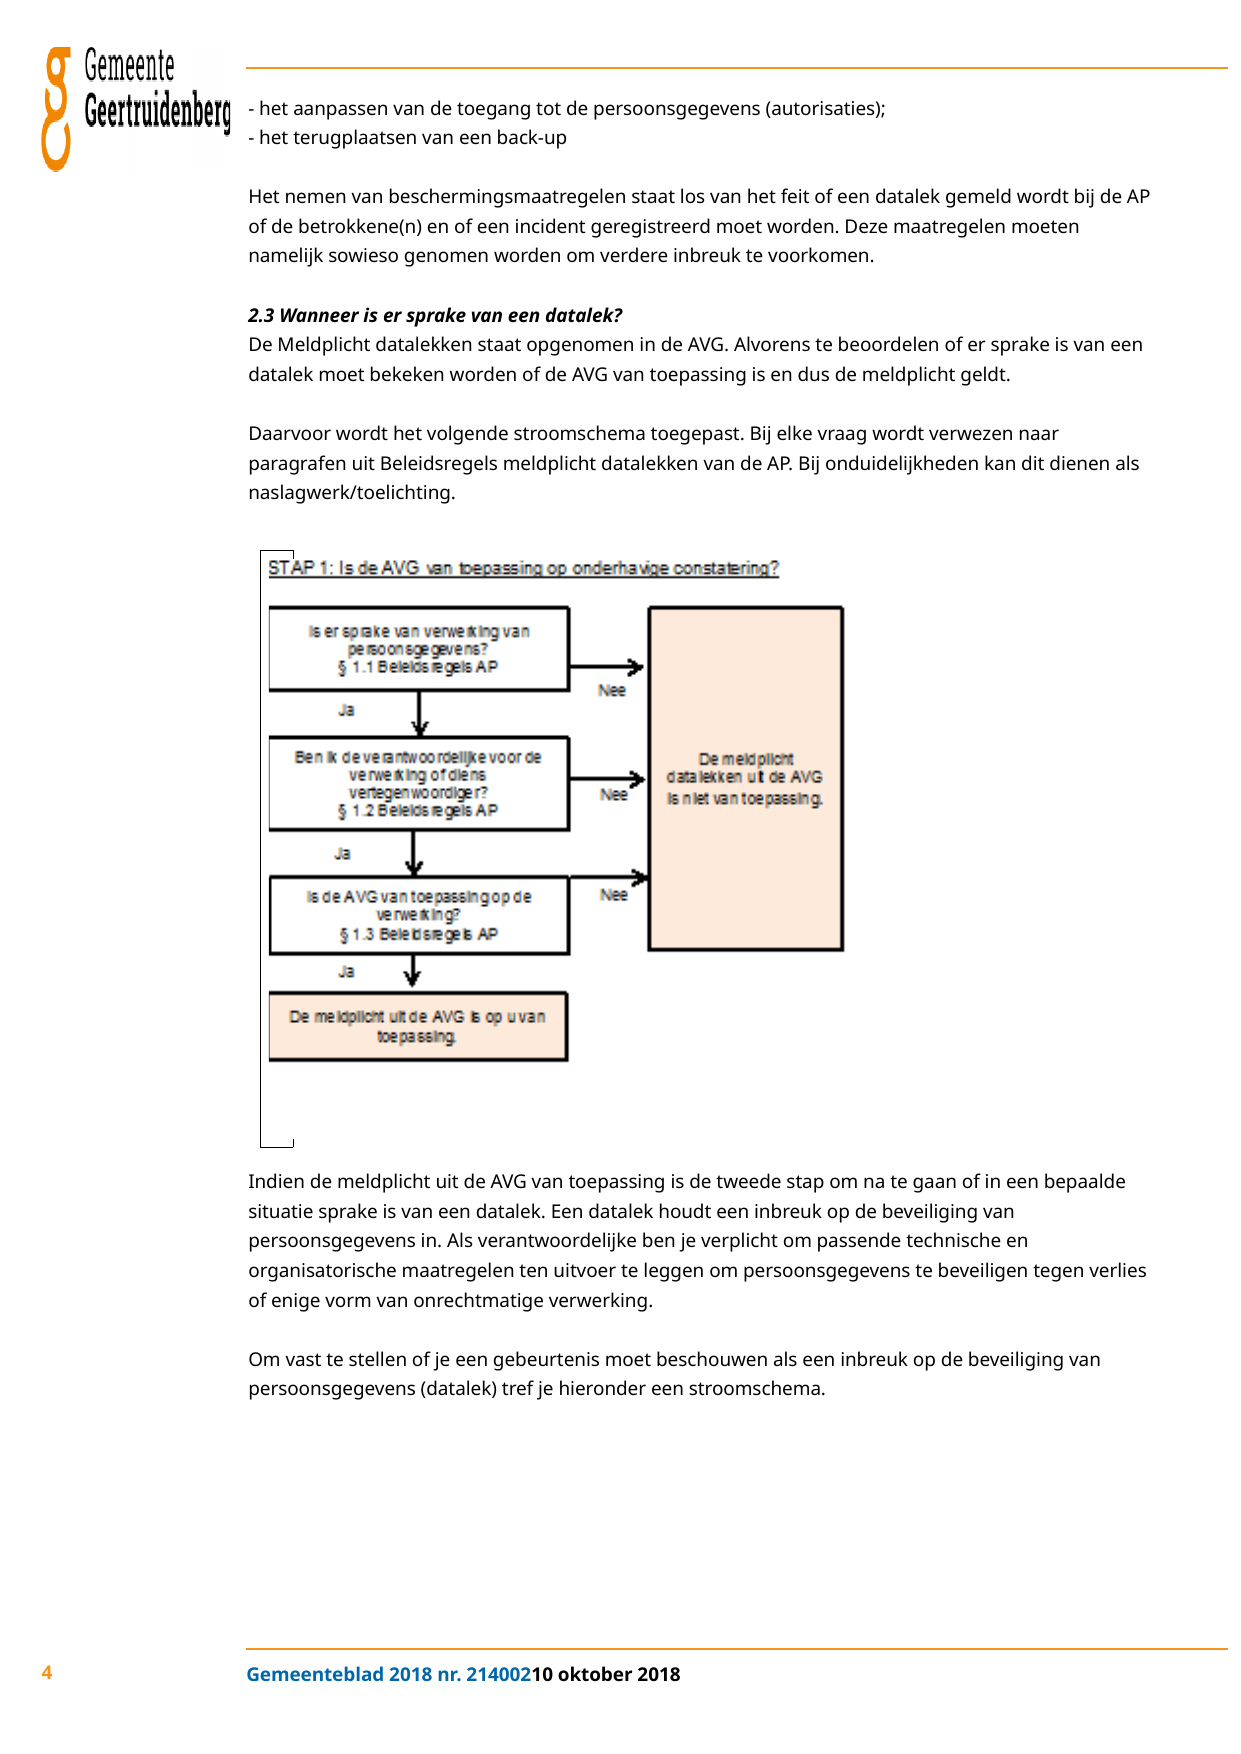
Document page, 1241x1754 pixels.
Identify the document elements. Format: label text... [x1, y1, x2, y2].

text Om vast te stellen of je een gebeurtenis moet beschouwen als een inbreuk op de beveiliging van persoonsgegevens (datalek) tref je hieronder een stroomschema. [248, 1346, 1152, 1401]
text - het aanpassen van de toegang tot de persoonsgegevens (autorisaties); [248, 95, 1152, 121]
text 2.3 Wanneer is er sprake van een datalek? [248, 302, 1152, 328]
picture [41, 47, 231, 172]
picture [268, 559, 1008, 1139]
text Indien de meldplicht uit de AVG van toepassing is de tweede stap om na te gaan of in een bepaalde situatie sprake is van een datalek. Een datalek houdt een inbreuk op de beveiliging van persoonsgegevens in. Als verantwoordelijke ben je verplicht om passende technische en organisatorische maatregelen ten uitvoer te leggen om persoonsgegevens te beveiligen tegen verlies of enige vorm van onrechtmatige verwerking. [248, 1168, 1152, 1312]
text Daarvoor wordt het volgende stroomschema toegepast. Bij elke vraag wordt verwezen naar paragrafen uit Beleidsregels meldplicht datalekken van de AP. Bij onduidelijkheden kan dit dienen als naslagwerk/toelichting. [248, 420, 1152, 505]
text De Meldplicht datalekken staat opgenomen in de AVG. Alvorens te beoordelen of er sprake is van een datalek moet bekeken worden of de AVG van toepassing is en dus de meldplicht geldt. [248, 331, 1152, 387]
text - het terugplaatsen van een back-up [248, 124, 1152, 150]
text Het nemen van beschermingsmaatregelen staat los van het feit of een datalek gemeld wordt bij de AP of de betrokkene(n) en of een incident geregistreerd moet worden. Deze maatregelen moeten namelijk sowieso genomen worden om verdere inbreuk te voorkomen. [248, 183, 1152, 268]
